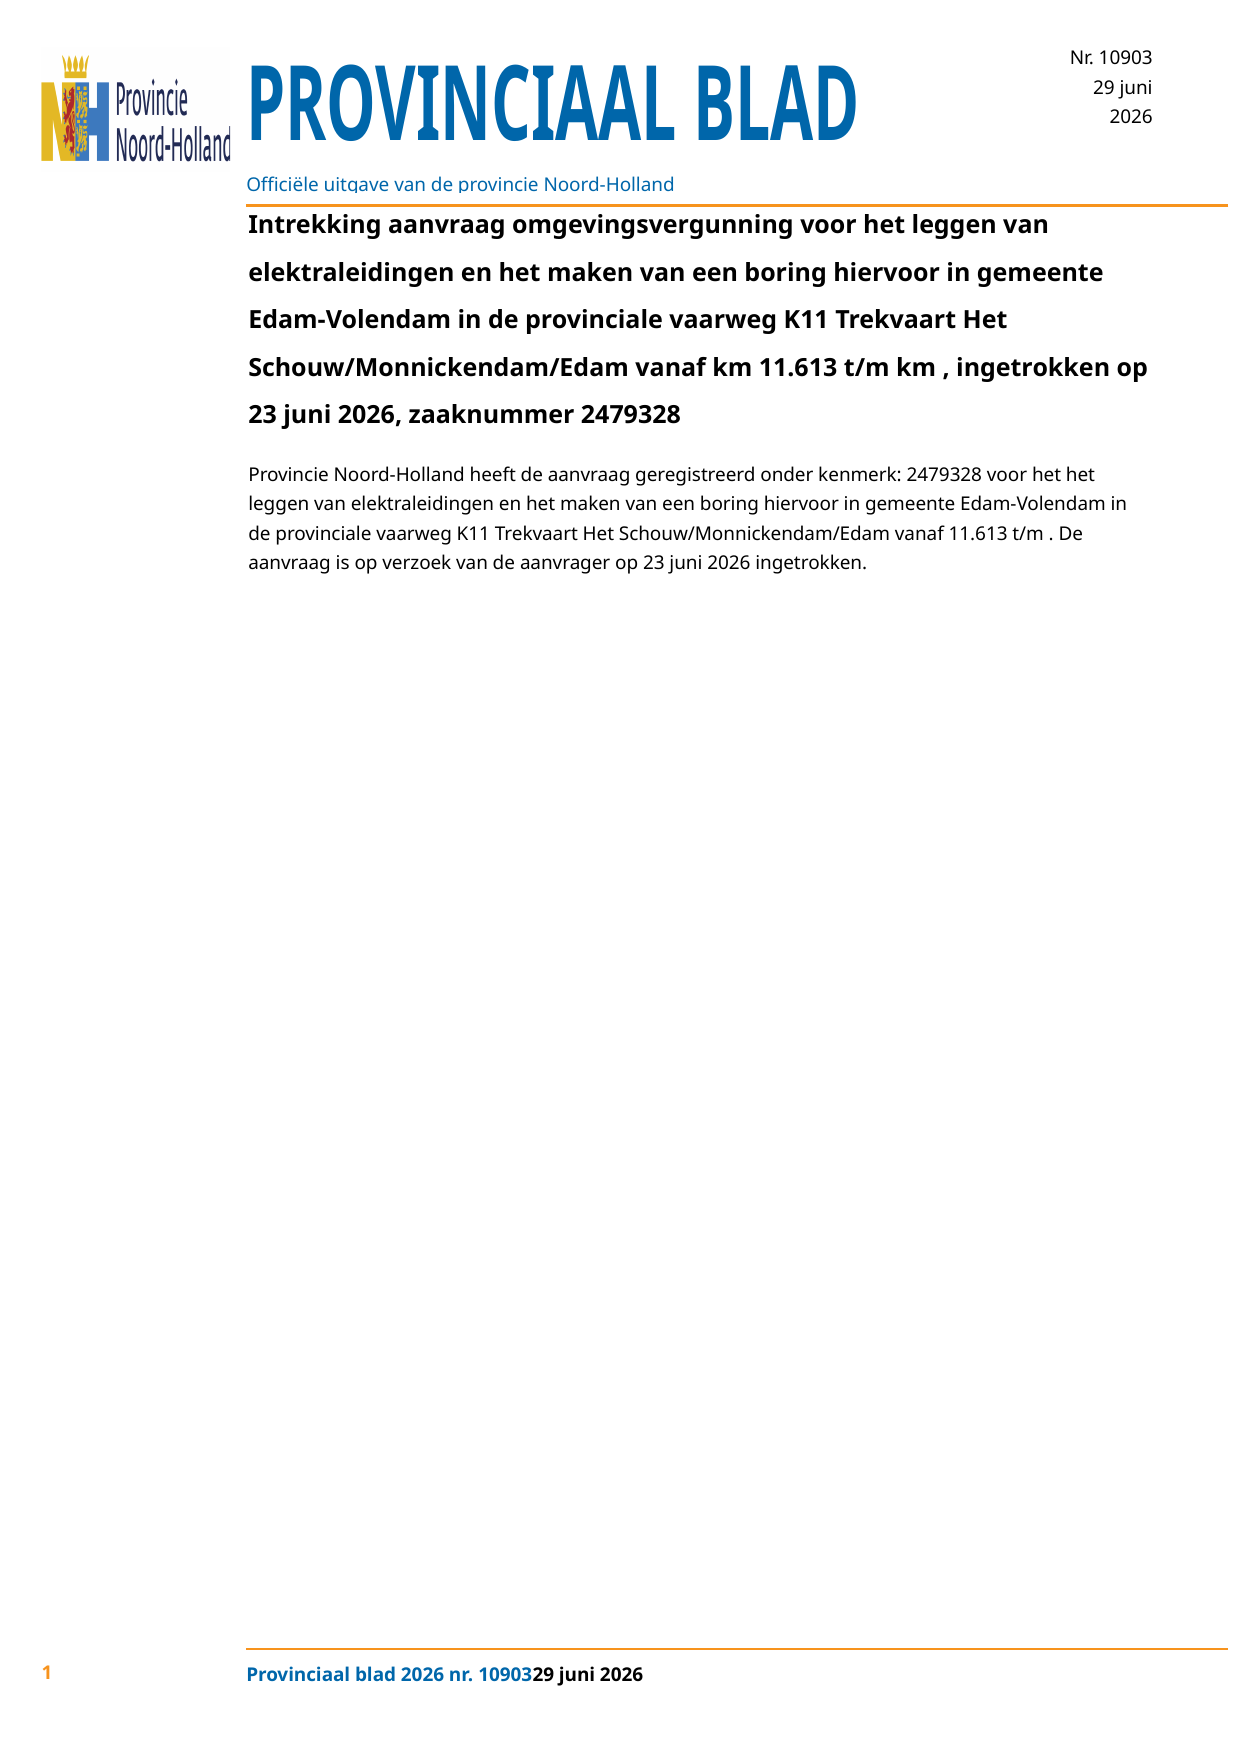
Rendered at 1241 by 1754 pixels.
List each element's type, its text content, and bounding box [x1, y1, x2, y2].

text Intrekking aanvraag omgevingsvergunning voor het leggen van elektraleidingen en het maken van een boring hiervoor in gemeente Edam-Volendam in de provinciale vaarweg K11 Trekvaart Het Schouw/Monnickendam/Edam vanaf km 11.613 t/m km , ingetrokken op 23 juni 2026, zaaknummer 2479328 [248, 207, 1152, 431]
text Provincie Noord-Holland heeft de aanvraag geregistreerd onder kenmerk: 2479328 voor het het leggen van elektraleidingen en het maken van een boring hiervoor in gemeente Edam-Volendam in de provinciale vaarweg K11 Trekvaart Het Schouw/Monnickendam/Edam vanaf 11.613 t/m . De aanvraag is op verzoek van de aanvrager op 23 juni 2026 ingetrokken. [248, 461, 1152, 575]
picture [41, 47, 231, 172]
